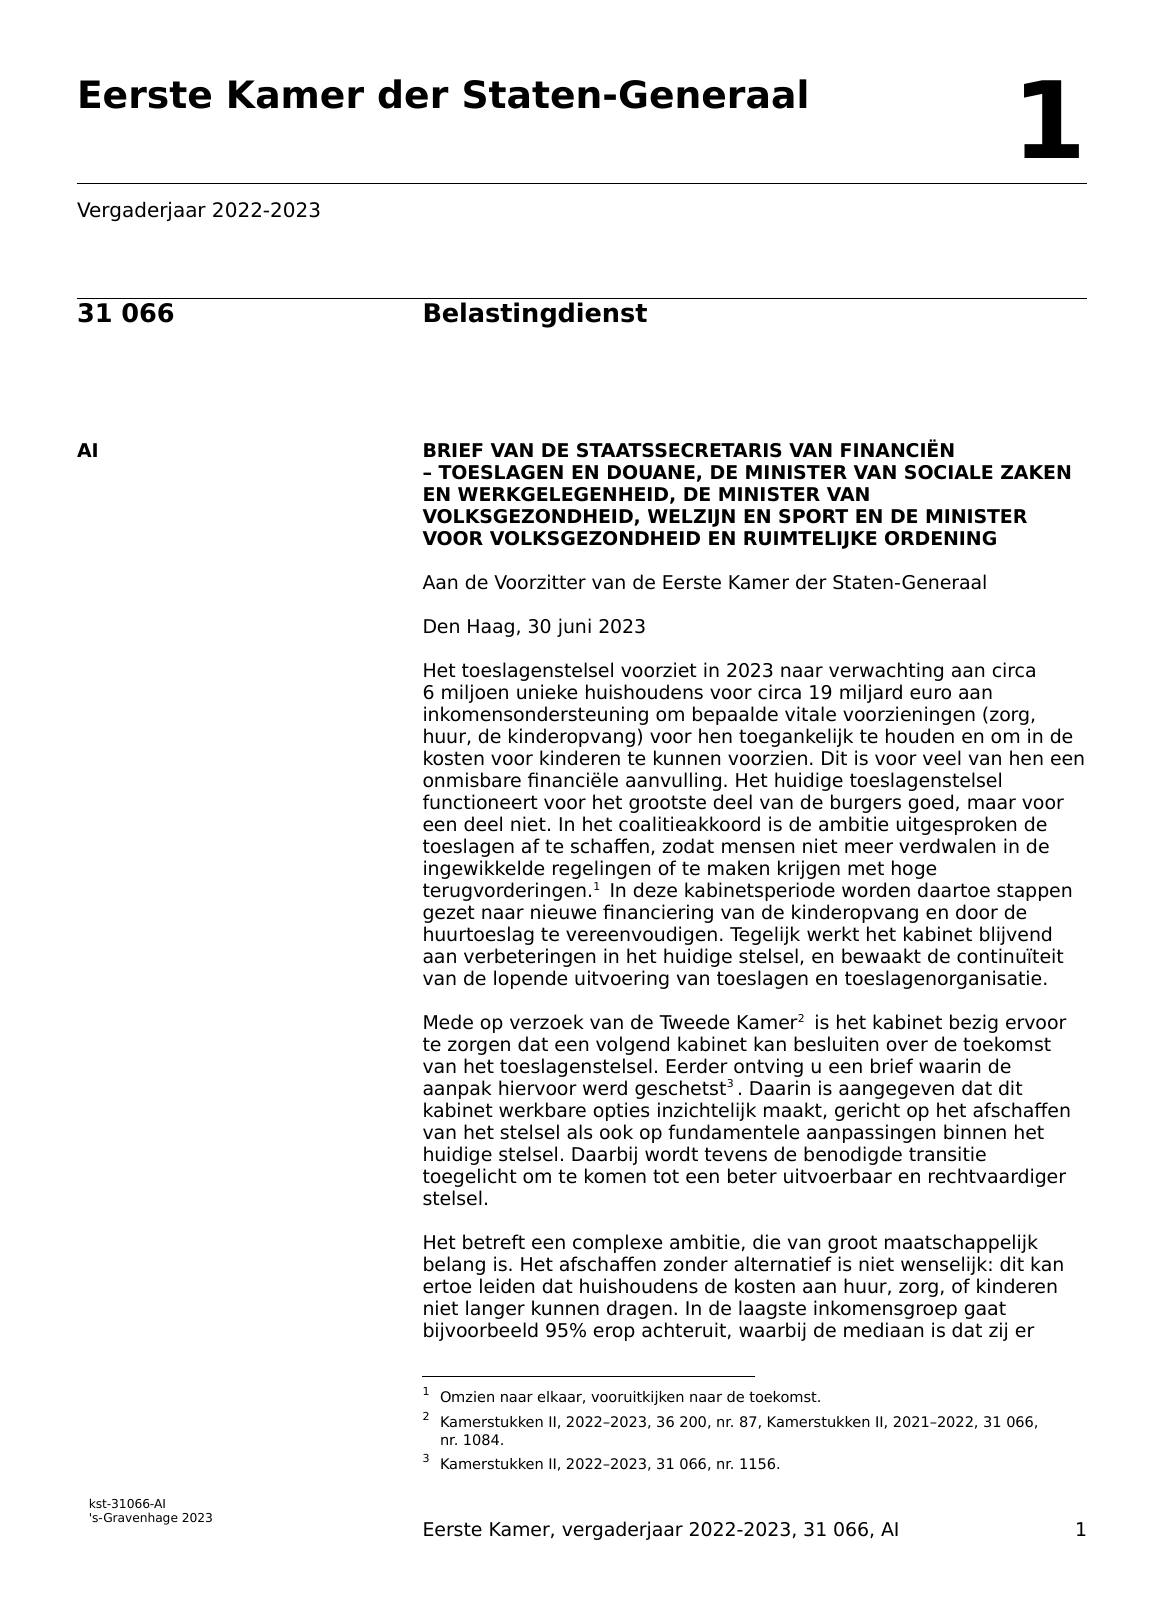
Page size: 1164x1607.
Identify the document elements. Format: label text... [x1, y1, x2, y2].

text Mede op verzoek van de Tweede Kamer is het kabinet bezig ervoor te zorgen dat een volgend kabinet kan besluiten over de toekomst van het toeslagenstelsel. Eerder ontving u een brief waarin de aanpak hiervoor werd geschetst. Daarin is aangegeven dat dit kabinet werkbare opties inzichtelijk maakt, gericht op het afschaffen van het stelsel als ook op fundamentele aanpassingen binnen het huidige stelsel. Daarbij wordt tevens de benodigde transitie toegelicht om te komen tot een beter uitvoerbaar en rechtvaardiger stelsel. [422, 1012, 1087, 1210]
text Omzien naar elkaar, vooruitkijken naar de toekomst. [422, 1385, 1087, 1407]
text Het betreft een complexe ambitie, die van groot maatschappelijk belang is. Het afschaffen zonder alternatief is niet wenselijk: dit kan ertoe leiden dat huishoudens de kosten aan huur, zorg, of kinderen niet langer kunnen dragen. In de laagste inkomensgroep gaat bijvoorbeeld 95% erop achteruit, waarbij de mediaan is dat zij er [422, 1232, 1087, 1342]
table_header 1 [886, 59, 1087, 183]
table_cell Vergaderjaar 2022-2023 [77, 184, 1087, 298]
text Den Haag, 30 juni 2023 [422, 616, 1087, 638]
text kst-31066-AI [88, 1497, 323, 1511]
text Kamerstukken II, 2022–2023, 31 066, nr. 1156. [422, 1452, 1087, 1474]
subtitle AI BRIEF VAN DE STAATSSECRETARIS VAN FINANCIËN – TOESLAGEN EN DOUANE, DE MINISTER VAN SOCIALE ZAKEN EN WERKGELEGENHEID, DE MINISTER VAN VOLKSGEZONDHEID, WELZIJN EN SPORT EN DE MINISTER VOOR VOLKSGEZONDHEID EN RUIMTELIJKE ORDENING [77, 440, 1087, 549]
text 's-Gravenhage 2023 [88, 1511, 323, 1525]
text Kamerstukken II, 2022–2023, 36 200, nr. 87, Kamerstukken II, 2021–2022, 31 066, nr. 1084. [422, 1410, 1087, 1449]
table_header Eerste Kamer der Staten-Generaal [77, 59, 886, 183]
subtitle 31 066 Belastingdienst [77, 299, 1087, 329]
text Het toeslagenstelsel voorziet in 2023 naar verwachting aan circa 6 miljoen unieke huishoudens voor circa 19 miljard euro aan inkomensondersteuning om bepaalde vitale voorzieningen (zorg, huur, de kinderopvang) voor hen toegankelijk te houden en om in de kosten voor kinderen te kunnen voorzien. Dit is voor veel van hen een onmisbare financiële aanvulling. Het huidige toeslagenstelsel functioneert voor het grootste deel van de burgers goed, maar voor een deel niet. In het coalitieakkoord is de ambitie uitgesproken de toeslagen af te schaffen, zodat mensen niet meer verdwalen in de ingewikkelde regelingen of te maken krijgen met hoge terugvorderingen. In deze kabinetsperiode worden daartoe stappen gezet naar nieuwe financiering van de kinderopvang en door de huurtoeslag te vereenvoudigen. Tegelijk werkt het kabinet blijvend aan verbeteringen in het huidige stelsel, en bewaakt de continuïteit van de lopende uitvoering van toeslagen en toeslagenorganisatie. [422, 660, 1087, 990]
text Aan de Voorzitter van de Eerste Kamer der Staten-Generaal [422, 572, 1087, 594]
